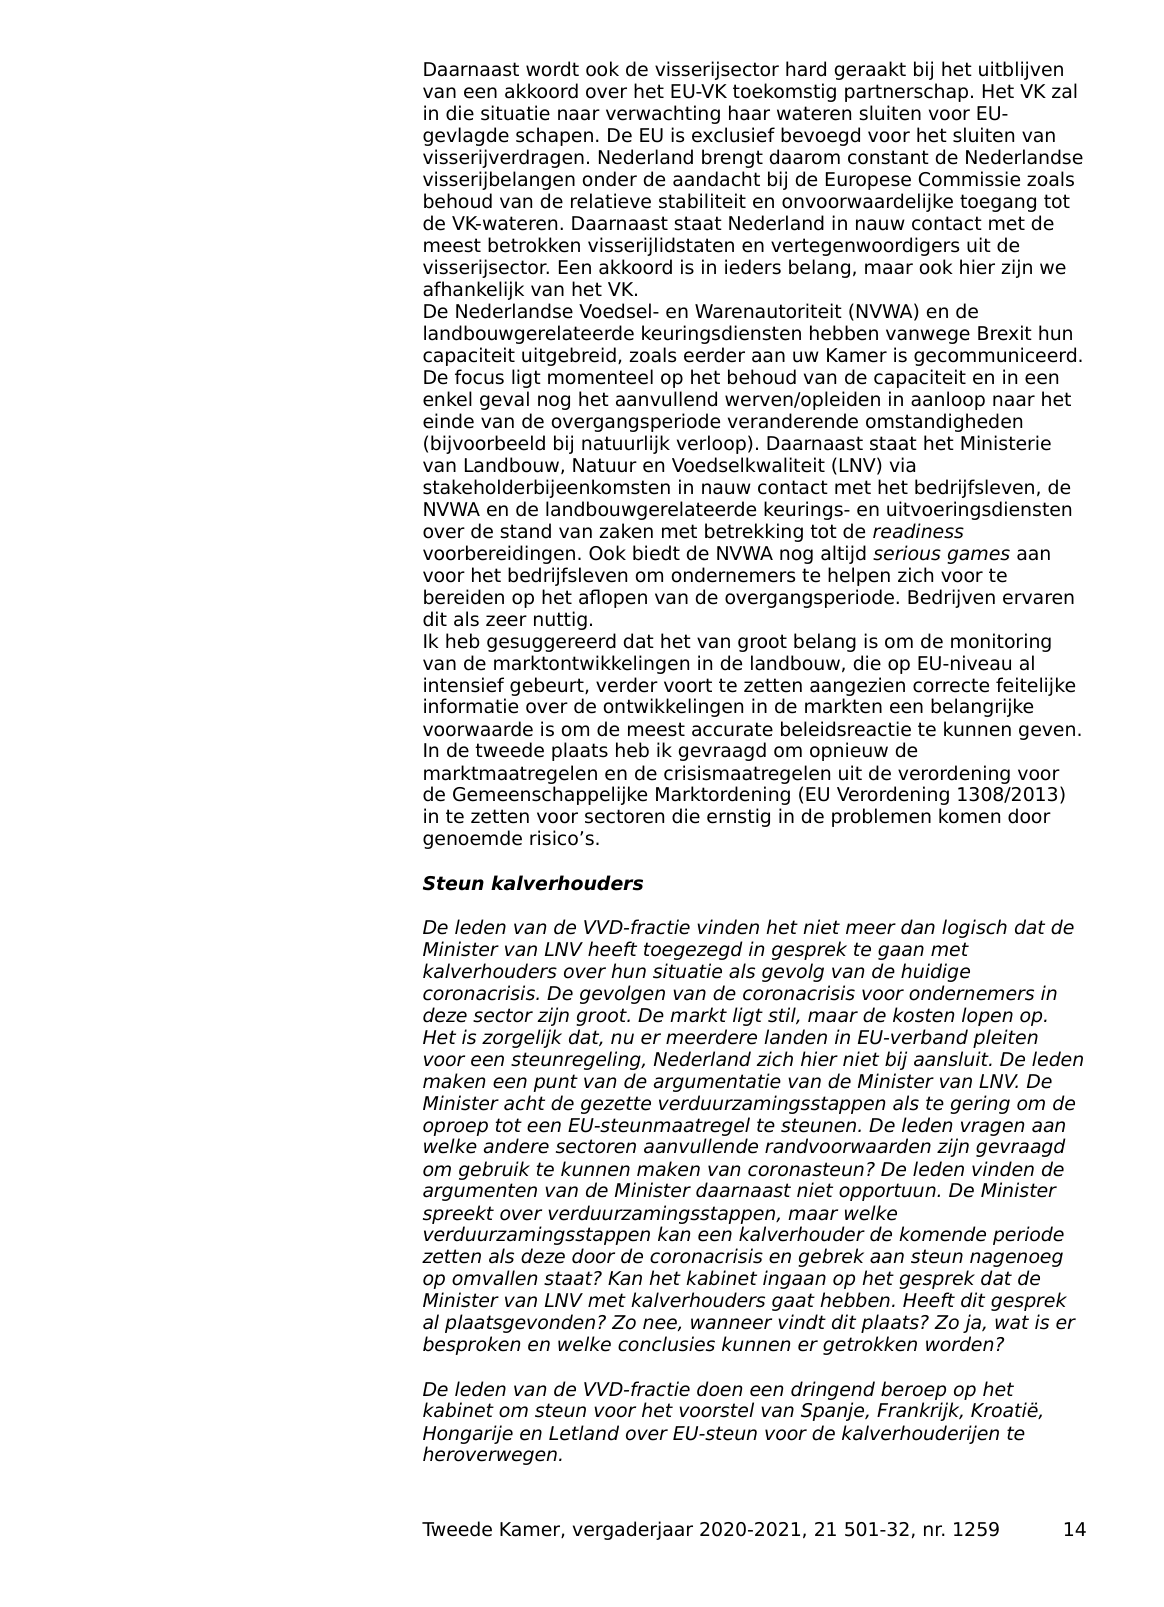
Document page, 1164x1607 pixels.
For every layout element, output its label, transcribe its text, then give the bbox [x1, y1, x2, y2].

text De leden van de VVD-fractie vinden het niet meer dan logisch dat de Minister van LNV heeft toegezegd in gesprek te gaan met kalverhouders over hun situatie als gevolg van de huidige coronacrisis. De gevolgen van de coronacrisis voor ondernemers in deze sector zijn groot. De markt ligt stil, maar de kosten lopen op. Het is zorgelijk dat, nu er meerdere landen in EU-verband pleiten voor een steunregeling, Nederland zich hier niet bij aansluit. De leden maken een punt van de argumentatie van de Minister van LNV. De Minister acht de gezette verduurzamingsstappen als te gering om de oproep tot een EU-steunmaatregel te steunen. De leden vragen aan welke andere sectoren aanvullende randvoorwaarden zijn gevraagd om gebruik te kunnen maken van coronasteun? De leden vinden de argumenten van de Minister daarnaast niet opportuun. De Minister spreekt over verduurzamingsstappen, maar welke verduurzamingsstappen kan een kalverhouder de komende periode zetten als deze door de coronacrisis en gebrek aan steun nagenoeg op omvallen staat? Kan het kabinet ingaan op het gesprek dat de Minister van LNV met kalverhouders gaat hebben. Heeft dit gesprek al plaatsgevonden? Zo nee, wanneer vindt dit plaats? Zo ja, wat is er besproken en welke conclusies kunnen er getrokken worden? [422, 917, 1087, 1356]
text De leden van de VVD-fractie doen een dringend beroep op het kabinet om steun voor het voorstel van Spanje, Frankrijk, Kroatië, Hongarije en Letland over EU-steun voor de kalverhouderijen te heroverwegen. [422, 1378, 1087, 1466]
text De focus ligt momenteel op het behoud van de capaciteit en in een enkel geval nog het aanvullend werven/opleiden in aanloop naar het einde van de overgangsperiode veranderende omstandigheden (bijvoorbeeld bij natuurlijk verloop). Daarnaast staat het Ministerie van Landbouw, Natuur en Voedselkwaliteit (LNV) via stakeholderbijeenkomsten in nauw contact met het bedrijfsleven, de NVWA en de landbouwgerelateerde keurings- en uitvoeringsdiensten over de stand van zaken met betrekking tot de readiness voorbereidingen. Ook biedt de NVWA nog altijd serious games aan voor het bedrijfsleven om ondernemers te helpen zich voor te bereiden op het aflopen van de overgangsperiode. Bedrijven ervaren dit als zeer nuttig. [422, 367, 1087, 631]
text Ik heb gesuggereerd dat het van groot belang is om de monitoring van de marktontwikkelingen in de landbouw, die op EU-niveau al intensief gebeurt, verder voort te zetten aangezien correcte feitelijke informatie over de ontwikkelingen in de markten een belangrijke voorwaarde is om de meest accurate beleidsreactie te kunnen geven. In de tweede plaats heb ik gevraagd om opnieuw de marktmaatregelen en de crisismaatregelen uit de verordening voor de Gemeenschappelijke Marktordening (EU Verordening 1308/2013) in te zetten voor sectoren die ernstig in de problemen komen door genoemde risico’s. [422, 631, 1087, 850]
text Daarnaast wordt ook de visserijsector hard geraakt bij het uitblijven van een akkoord over het EU-VK toekomstig partnerschap. Het VK zal in die situatie naar verwachting haar wateren sluiten voor EU-gevlagde schapen. De EU is exclusief bevoegd voor het sluiten van visserijverdragen. Nederland brengt daarom constant de Nederlandse visserijbelangen onder de aandacht bij de Europese Commissie zoals behoud van de relatieve stabiliteit en onvoorwaardelijke toegang tot de VK-wateren. Daarnaast staat Nederland in nauw contact met de meest betrokken visserijlidstaten en vertegenwoordigers uit de visserijsector. Een akkoord is in ieders belang, maar ook hier zijn we afhankelijk van het VK. [422, 59, 1087, 301]
text De Nederlandse Voedsel- en Warenautoriteit (NVWA) en de landbouwgerelateerde keuringsdiensten hebben vanwege Brexit hun capaciteit uitgebreid, zoals eerder aan uw Kamer is gecommuniceerd. [422, 301, 1087, 367]
subtitle Steun kalverhouders [422, 872, 1087, 894]
